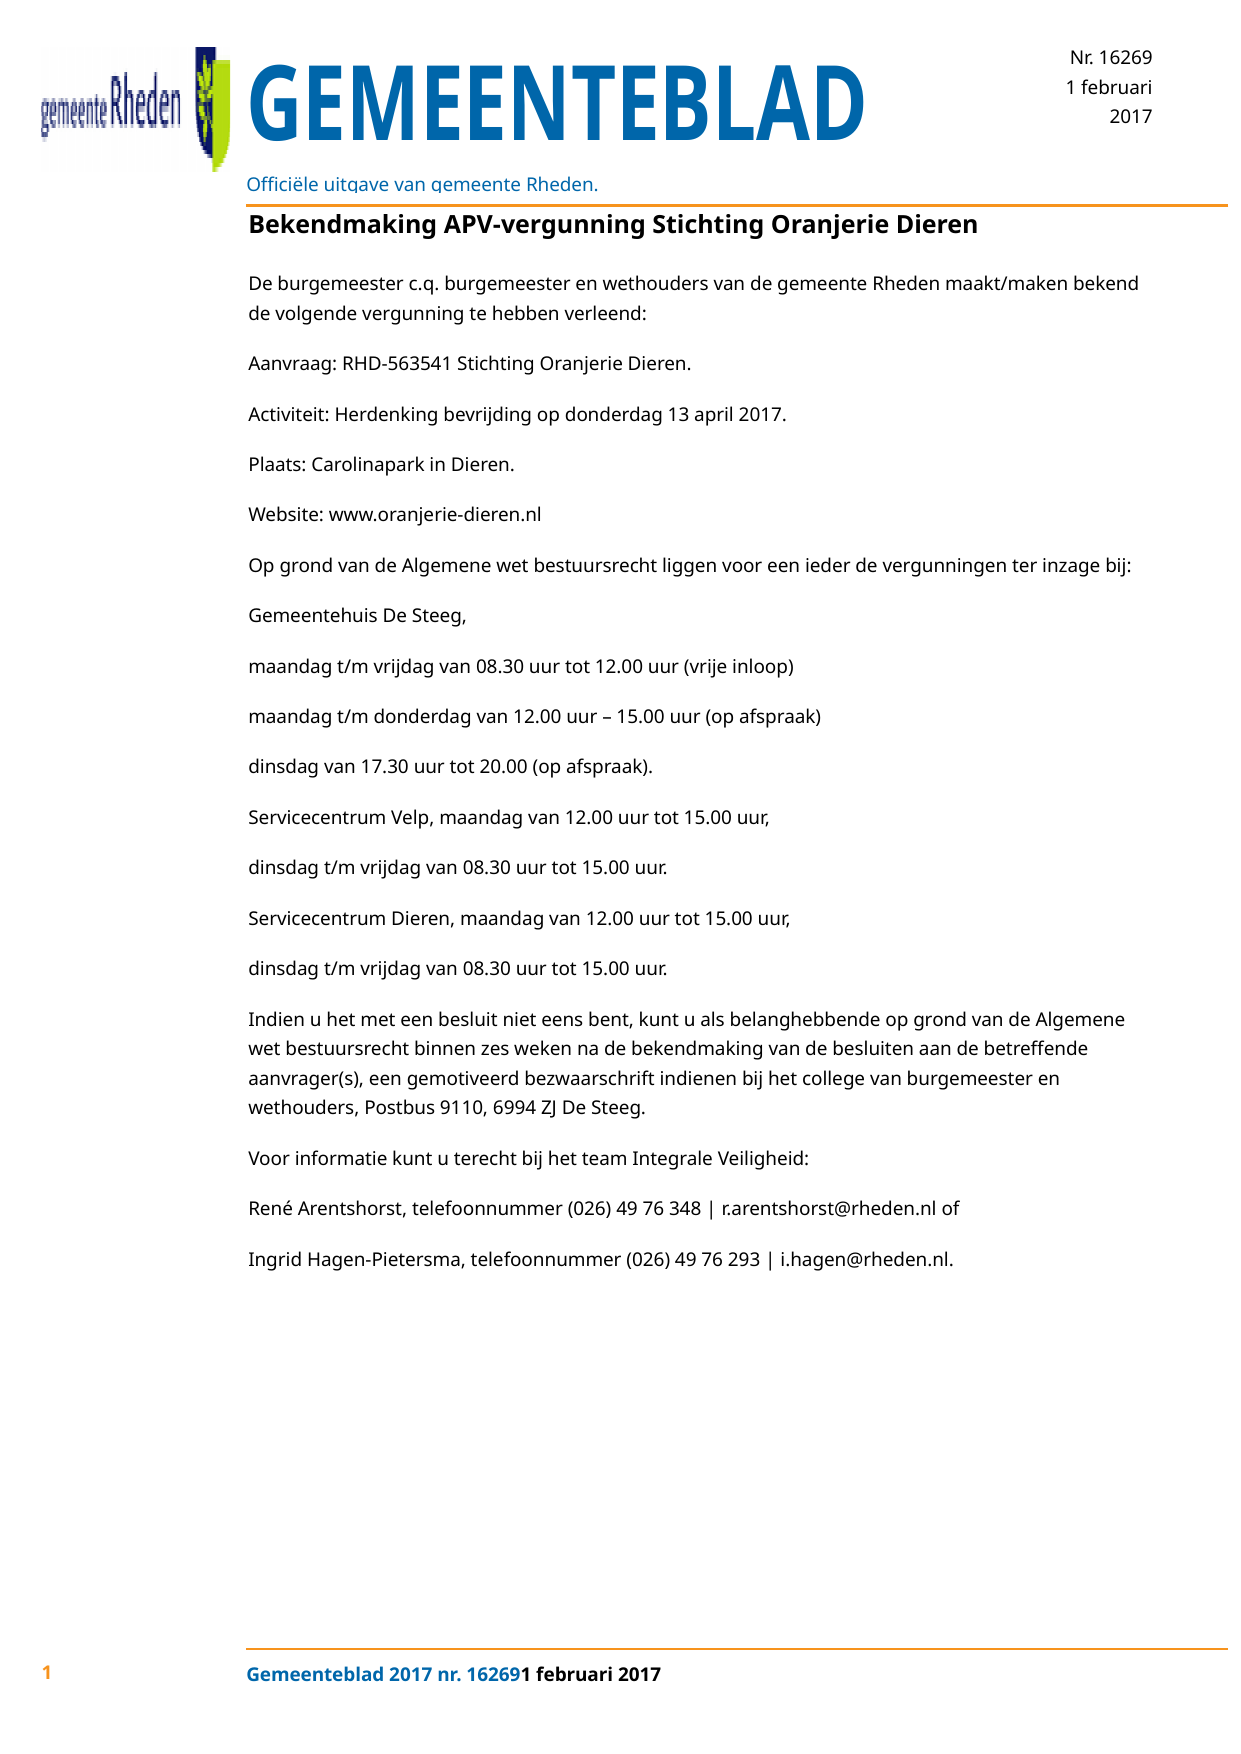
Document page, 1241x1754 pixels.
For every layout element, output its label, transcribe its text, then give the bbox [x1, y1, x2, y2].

text De burgemeester c.q. burgemeester en wethouders van de gemeente Rheden maakt/maken bekend de volgende vergunning te hebben verleend: [248, 270, 1152, 326]
picture [41, 47, 231, 172]
text René Arentshorst, telefoonnummer (026) 49 76 348 | r.arentshorst@rheden.nl of [248, 1195, 1152, 1221]
text Gemeentehuis De Steeg, [248, 602, 1152, 628]
text Activiteit: Herdenking bevrijding op donderdag 13 april 2017. [248, 401, 1152, 426]
text Ingrid Hagen-Pietersma, telefoonnummer (026) 49 76 293 | i.hagen@rheden.nl. [248, 1246, 1152, 1271]
text Servicecentrum Velp, maandag van 12.00 uur tot 15.00 uur, [248, 804, 1152, 830]
text Bekendmaking APV-vergunning Stichting Oranjerie Dieren [248, 207, 1152, 241]
text maandag t/m vrijdag van 08.30 uur tot 12.00 uur (vrije inloop) [248, 653, 1152, 678]
text Plaats: Carolinapark in Dieren. [248, 451, 1152, 477]
text Indien u het met een besluit niet eens bent, kunt u als belanghebbende op grond van de Algemene wet bestuursrecht binnen zes weken na de bekendmaking van de besluiten aan de betreffende aanvrager(s), een gemotiveerd bezwaarschrift indienen bij het college van burgemeester en wethouders, Postbus 9110, 6994 ZJ De Steeg. [248, 1006, 1152, 1120]
text Website: www.oranjerie-dieren.nl [248, 502, 1152, 527]
text dinsdag t/m vrijdag van 08.30 uur tot 15.00 uur. [248, 955, 1152, 981]
text dinsdag van 17.30 uur tot 20.00 (op afspraak). [248, 754, 1152, 779]
text Voor informatie kunt u terecht bij het team Integrale Veiligheid: [248, 1145, 1152, 1171]
text maandag t/m donderdag van 12.00 uur – 15.00 uur (op afspraak) [248, 703, 1152, 729]
text dinsdag t/m vrijdag van 08.30 uur tot 15.00 uur. [248, 854, 1152, 880]
text Op grond van de Algemene wet bestuursrecht liggen voor een ieder de vergunningen ter inzage bij: [248, 552, 1152, 578]
text Aanvraag: RHD-563541 Stichting Oranjerie Dieren. [248, 350, 1152, 376]
text Servicecentrum Dieren, maandag van 12.00 uur tot 15.00 uur, [248, 905, 1152, 931]
